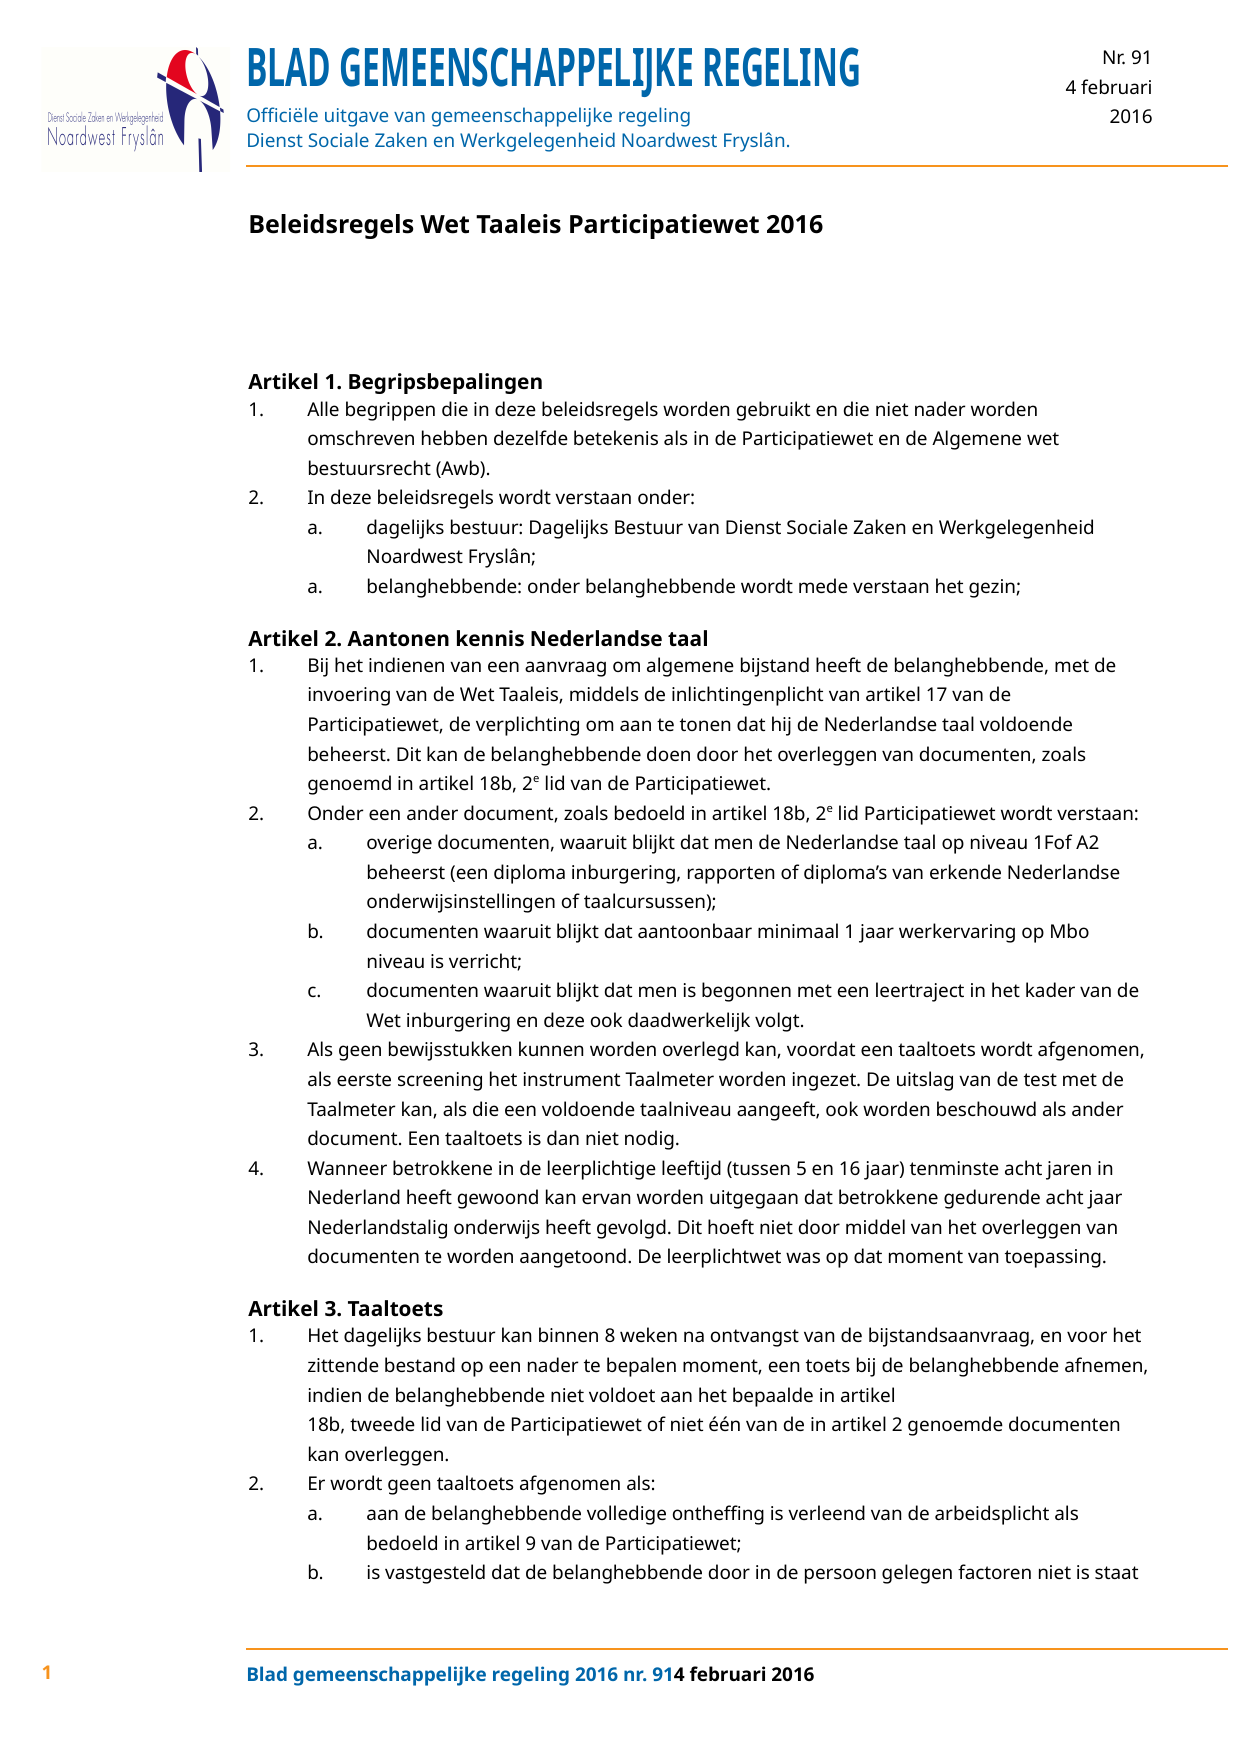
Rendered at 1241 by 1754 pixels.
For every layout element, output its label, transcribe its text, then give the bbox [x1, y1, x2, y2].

list Het dagelijks bestuur kan binnen 8 weken na ontvangst van de bijstandsaanvraag, en voor het zittende bestand op een nader te bepalen moment, een toets bij de belanghebbende afnemen, indien de belanghebbende niet voldoet aan het bepaalde in artikel [248, 1323, 1152, 1407]
list documenten waaruit blijkt dat men is begonnen met een leertraject in het kader van de Wet inburgering en deze ook daadwerkelijk volgt. [307, 977, 1152, 1033]
text Beleidsregels Wet Taaleis Participatiewet 2016 [248, 207, 1152, 241]
list aan de belanghebbende volledige ontheffing is verleend van de arbeidsplicht als bedoeld in artikel 9 van de Participatiewet; [307, 1500, 1152, 1555]
list Onder een ander document, zoals bedoeld in artikel 18b, 2e lid Participatiewet wordt verstaan: [248, 800, 1152, 826]
list Alle begrippen die in deze beleidsregels worden gebruikt en die niet nader worden omschreven hebben dezelfde betekenis als in de Participatiewet en de Algemene wet bestuursrecht (Awb). [248, 396, 1152, 481]
list 18b, tweede lid van de Participatiewet of niet één van de in artikel 2 genoemde documenten kan overleggen. [248, 1411, 1152, 1467]
text Artikel 2. Aantonen kennis Nederlandse taal [248, 624, 1152, 652]
list dagelijks bestuur: Dagelijks Bestuur van Dienst Sociale Zaken en Werkgelegenheid Noardwest Fryslân; [307, 514, 1152, 569]
list Als geen bewijsstukken kunnen worden overlegd kan, voordat een taaltoets wordt afgenomen, als eerste screening het instrument Taalmeter worden ingezet. De uitslag van de test met de Taalmeter kan, als die een voldoende taalniveau aangeeft, ook worden beschouwd als ander document. Een taaltoets is dan niet nodig. [248, 1037, 1152, 1151]
list is vastgesteld dat de belanghebbende door in de persoon gelegen factoren niet is staat [307, 1559, 1152, 1585]
list documenten waaruit blijkt dat aantoonbaar minimaal 1 jaar werkervaring op Mbo niveau is verricht; [307, 918, 1152, 974]
text Artikel 1. Begripsbepalingen [248, 367, 1152, 396]
text Artikel 3. Taaltoets [248, 1294, 1152, 1323]
list Er wordt geen taaltoets afgenomen als: [248, 1471, 1152, 1496]
picture [41, 47, 231, 172]
list Bij het indienen van een aanvraag om algemene bijstand heeft de belanghebbende, met de invoering van de Wet Taaleis, middels de inlichtingenplicht van artikel 17 van de Participatiewet, de verplichting om aan te tonen dat hij de Nederlandse taal voldoende beheerst. Dit kan de belanghebbende doen door het overleggen van documenten, zoals genoemd in artikel 18b, 2e lid van de Participatiewet. [248, 652, 1152, 796]
list In deze beleidsregels wordt verstaan onder: [248, 484, 1152, 510]
list Wanneer betrokkene in de leerplichtige leeftijd (tussen 5 en 16 jaar) tenminste acht jaren in Nederland heeft gewoond kan ervan worden uitgegaan dat betrokkene gedurende acht jaar Nederlandstalig onderwijs heeft gevolgd. Dit hoeft niet door middel van het overleggen van documenten te worden aangetoond. De leerplichtwet was op dat moment van toepassing. [248, 1155, 1152, 1269]
list belanghebbende: onder belanghebbende wordt mede verstaan het gezin; [307, 573, 1152, 599]
list overige documenten, waaruit blijkt dat men de Nederlandse taal op niveau 1Fof A2 beheerst (een diploma inburgering, rapporten of diploma’s van erkende Nederlandse onderwijsinstellingen of taalcursussen); [307, 829, 1152, 914]
